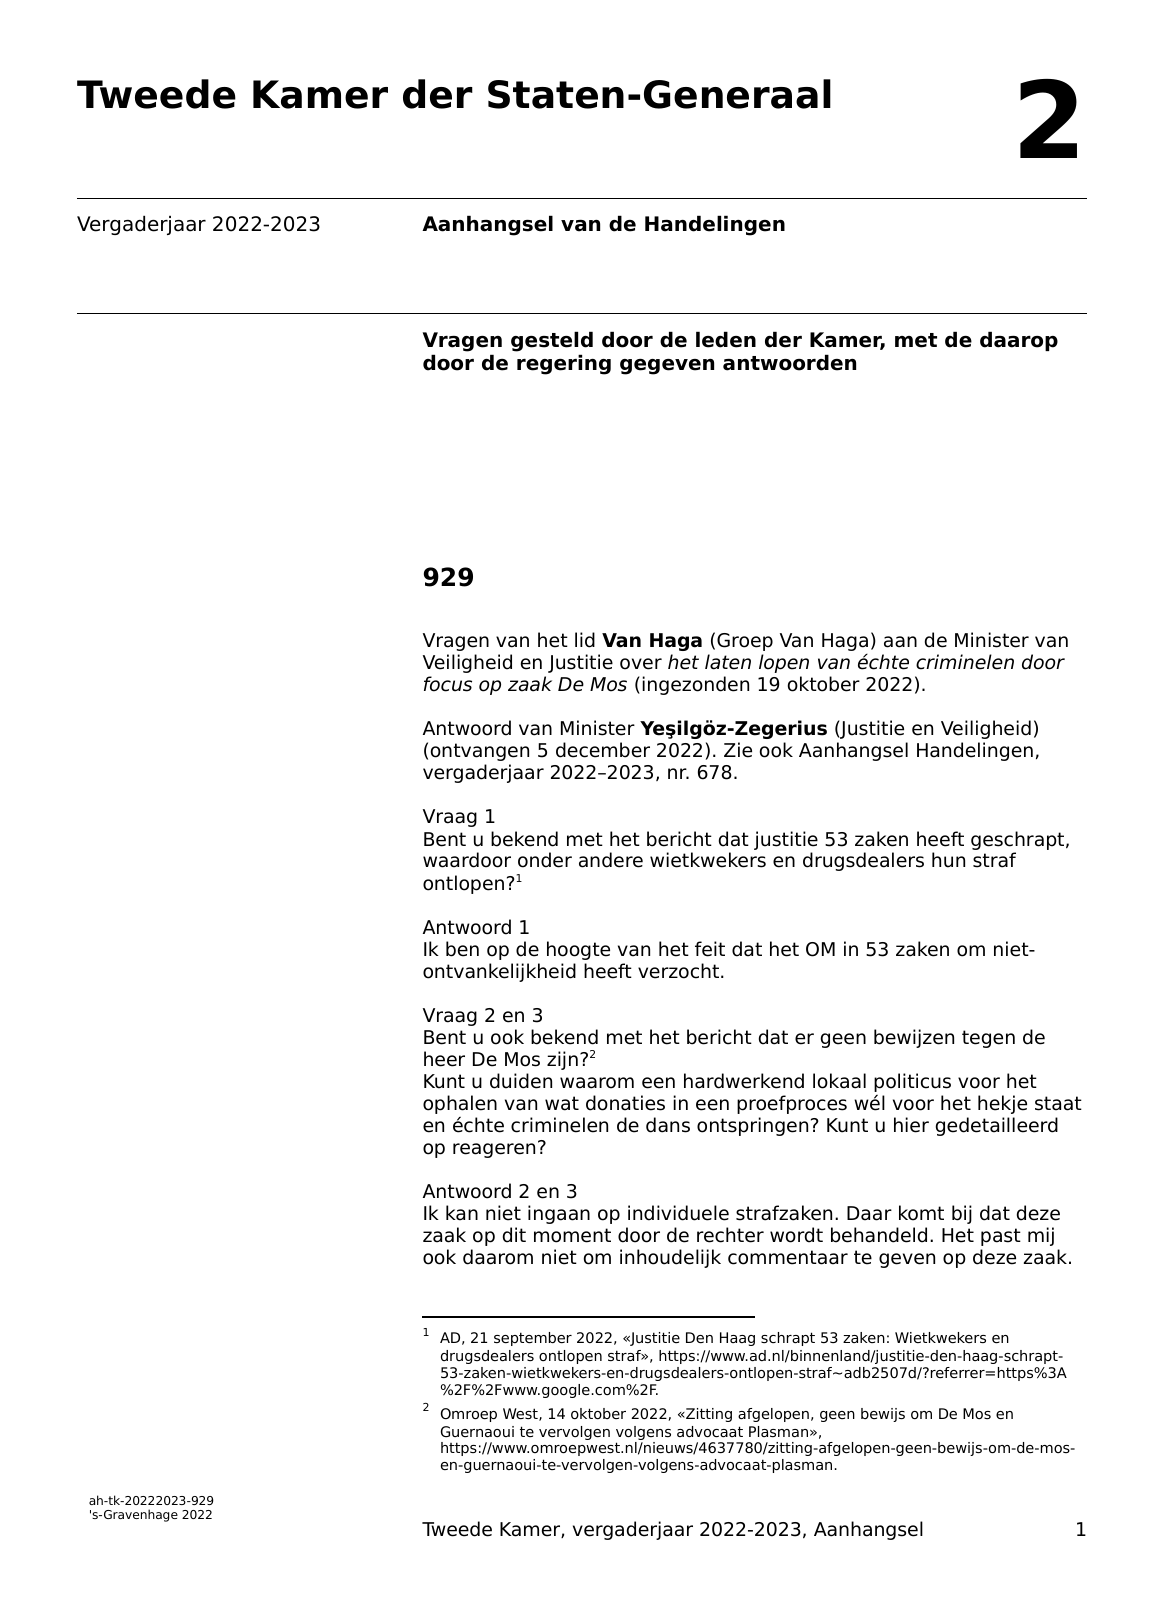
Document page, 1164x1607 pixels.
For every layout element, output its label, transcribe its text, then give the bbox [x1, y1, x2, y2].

table_header Tweede Kamer der Staten-Generaal [77, 59, 886, 198]
table_cell Vragen gesteld door de leden der Kamer, met de daarop door de regering gegeven antwoorden [422, 314, 1087, 375]
text 's-Gravenhage 2022 [88, 1508, 323, 1522]
table_cell Aanhangsel van de Handelingen [422, 199, 1087, 313]
text Vraag 2 en 3 [422, 1005, 1087, 1027]
text 929 [422, 563, 1087, 592]
text Bent u ook bekend met het bericht dat er geen bewijzen tegen de heer De Mos zijn? [422, 1027, 1087, 1071]
text AD, 21 september 2022, «Justitie Den Haag schrapt 53 zaken: Wietkwekers en drugsdealers ontlopen straf», https://www.ad.nl/binnenland/justitie-den-haag-schrapt-53-zaken-wietkwekers-en-drugsdealers-ontlopen-straf~adb2507d/?referrer=https%3A%2F%2Fwww.google.com%2F. [422, 1326, 1087, 1399]
text ah-tk-20222023-929 [88, 1494, 323, 1508]
text Vraag 1 [422, 806, 1087, 828]
text Antwoord van Minister Yeşilgöz-Zegerius (Justitie en Veiligheid) (ontvangen 5 december 2022). Zie ook Aanhangsel Handelingen, vergaderjaar 2022–2023, nr. 678. [422, 718, 1087, 784]
table_cell [77, 314, 422, 375]
table_header 2 [886, 59, 1087, 198]
text Kunt u duiden waarom een hardwerkend lokaal politicus voor het ophalen van wat donaties in een proefproces wél voor het hekje staat en échte criminelen de dans ontspringen? Kunt u hier gedetailleerd op reageren? [422, 1071, 1087, 1158]
text Ik ben op de hoogte van het feit dat het OM in 53 zaken om niet-ontvankelijkheid heeft verzocht. [422, 938, 1087, 982]
text Ik kan niet ingaan op individuele strafzaken. Daar komt bij dat deze zaak op dit moment door de rechter wordt behandeld. Het past mij ook daarom niet om inhoudelijk commentaar te geven op deze zaak. [422, 1203, 1087, 1269]
table_cell Vergaderjaar 2022-2023 [77, 199, 422, 313]
text Antwoord 1 [422, 917, 1087, 938]
text Bent u bekend met het bericht dat justitie 53 zaken heeft geschrapt, waardoor onder andere wietkwekers en drugsdealers hun straf ontlopen? [422, 828, 1087, 894]
text Vragen van het lid Van Haga (Groep Van Haga) aan de Minister van Veiligheid en Justitie over het laten lopen van échte criminelen door focus op zaak De Mos (ingezonden 19 oktober 2022). [422, 630, 1087, 696]
text Omroep West, 14 oktober 2022, «Zitting afgelopen, geen bewijs om De Mos en Guernaoui te vervolgen volgens advocaat Plasman», https://www.omroepwest.nl/nieuws/4637780/zitting-afgelopen-geen-bewijs-om-de-mos-en-guernaoui-te-vervolgen-volgens-advocaat-plasman. [422, 1402, 1087, 1474]
text Antwoord 2 en 3 [422, 1181, 1087, 1203]
